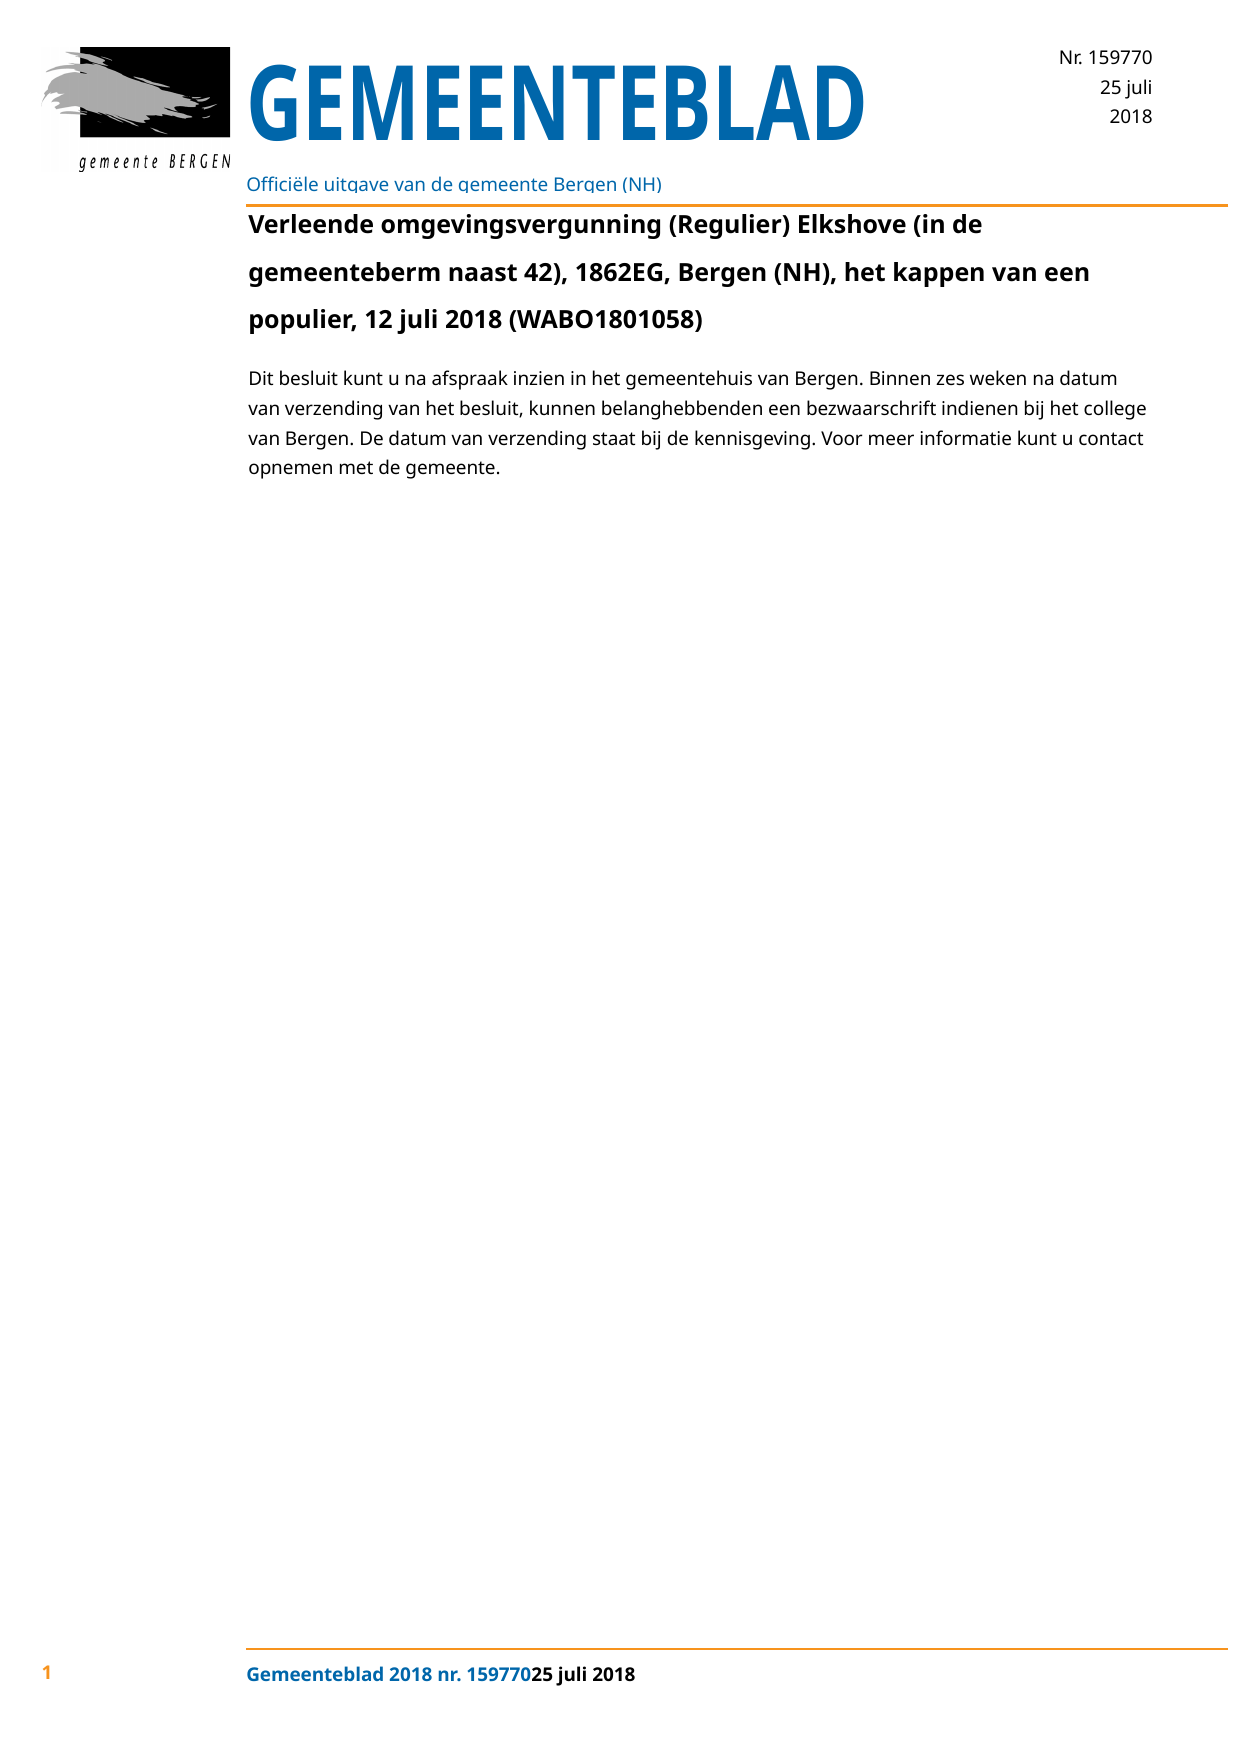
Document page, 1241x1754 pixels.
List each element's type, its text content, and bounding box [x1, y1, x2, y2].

text Dit besluit kunt u na afspraak inzien in het gemeentehuis van Bergen. Binnen zes weken na datum van verzending van het besluit, kunnen belanghebbenden een bezwaarschrift indienen bij het college van Bergen. De datum van verzending staat bij de kennisgeving. Voor meer informatie kunt u contact opnemen met de gemeente. [248, 366, 1152, 480]
picture [41, 47, 231, 172]
text Verleende omgevingsvergunning (Regulier) Elkshove (in de gemeenteberm naast 42), 1862EG, Bergen (NH), het kappen van een populier, 12 juli 2018 (WABO1801058) [248, 207, 1152, 336]
